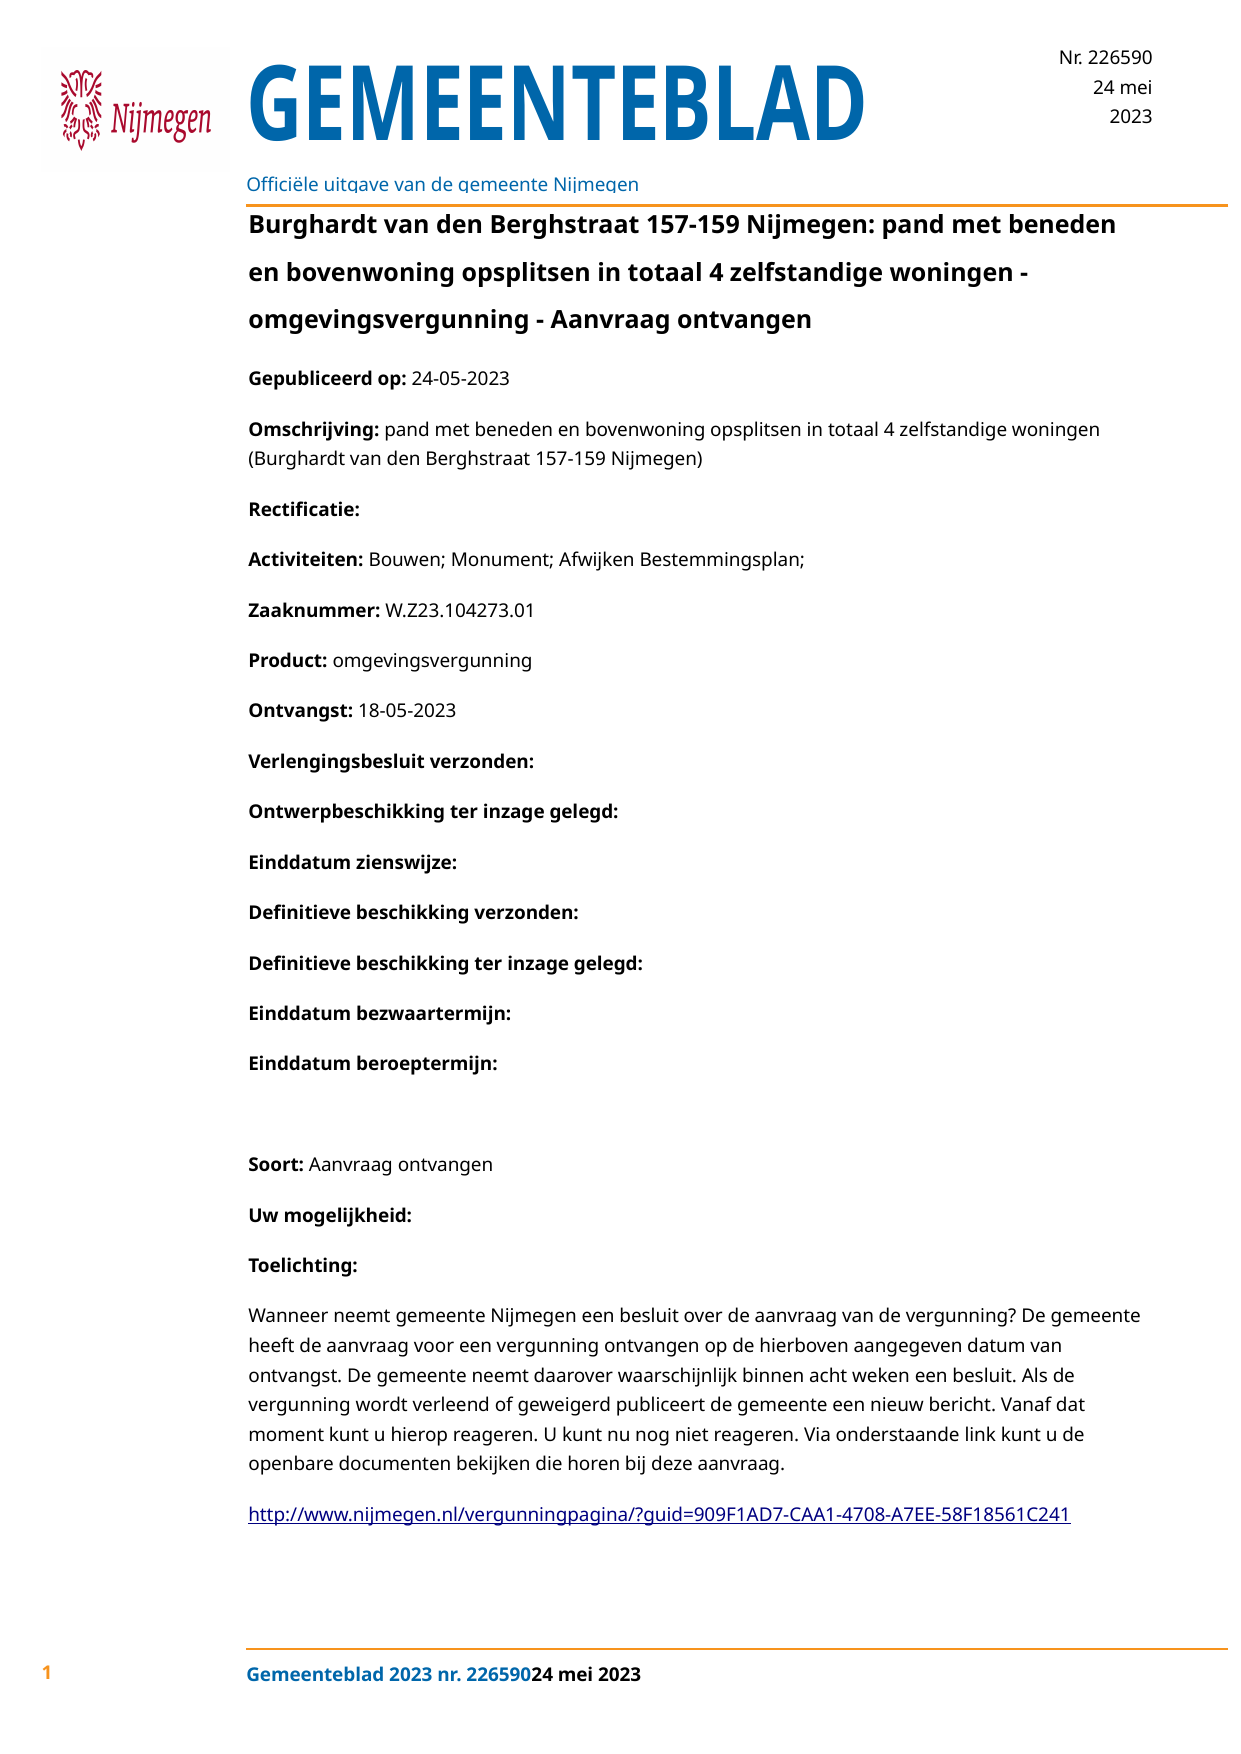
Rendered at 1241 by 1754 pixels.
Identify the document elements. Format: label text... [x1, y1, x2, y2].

text Activiteiten: Bouwen; Monument; Afwijken Bestemmingsplan; [248, 546, 1152, 572]
text Burghardt van den Berghstraat 157-159 Nijmegen: pand met beneden en bovenwoning opsplitsen in totaal 4 zelfstandige woningen - omgevingsvergunning - Aanvraag ontvangen [248, 207, 1152, 336]
text Uw mogelijkheid: [248, 1202, 1152, 1227]
text Verlengingsbesluit verzonden: [248, 748, 1152, 774]
text Toelichting: [248, 1252, 1152, 1278]
text Definitieve beschikking verzonden: [248, 899, 1152, 925]
text Product: omgevingsvergunning [248, 647, 1152, 673]
text Zaaknummer: W.Z23.104273.01 [248, 597, 1152, 622]
text Definitieve beschikking ter inzage gelegd: [248, 950, 1152, 975]
picture [41, 47, 231, 172]
text Einddatum beroeptermijn: [248, 1051, 1152, 1076]
text Ontwerpbeschikking ter inzage gelegd: [248, 798, 1152, 824]
text Ontvangst: 18-05-2023 [248, 698, 1152, 723]
text Einddatum bezwaartermijn: [248, 1000, 1152, 1026]
text http://www.nijmegen.nl/vergunningpagina/?guid=909F1AD7-CAA1-4708-A7EE-58F18561C241 [248, 1501, 1152, 1527]
text Gepubliceerd op: 24-05-2023 [248, 366, 1152, 391]
text Wanneer neemt gemeente Nijmegen een besluit over de aanvraag van de vergunning? De gemeente heeft de aanvraag voor een vergunning ontvangen op de hierboven aangegeven datum van ontvangst. De gemeente neemt daarover waarschijnlijk binnen acht weken een besluit. Als de vergunning wordt verleend of geweigerd publiceert de gemeente een nieuw bericht. Vanaf dat moment kunt u hierop reageren. U kunt nu nog niet reageren. Via onderstaande link kunt u de openbare documenten bekijken die horen bij deze aanvraag. [248, 1303, 1152, 1476]
text Rectificatie: [248, 496, 1152, 522]
text Omschrijving: pand met beneden en bovenwoning opsplitsen in totaal 4 zelfstandige woningen (Burghardt van den Berghstraat 157-159 Nijmegen) [248, 416, 1152, 471]
text Einddatum zienswijze: [248, 849, 1152, 874]
text Soort: Aanvraag ontvangen [248, 1151, 1152, 1177]
